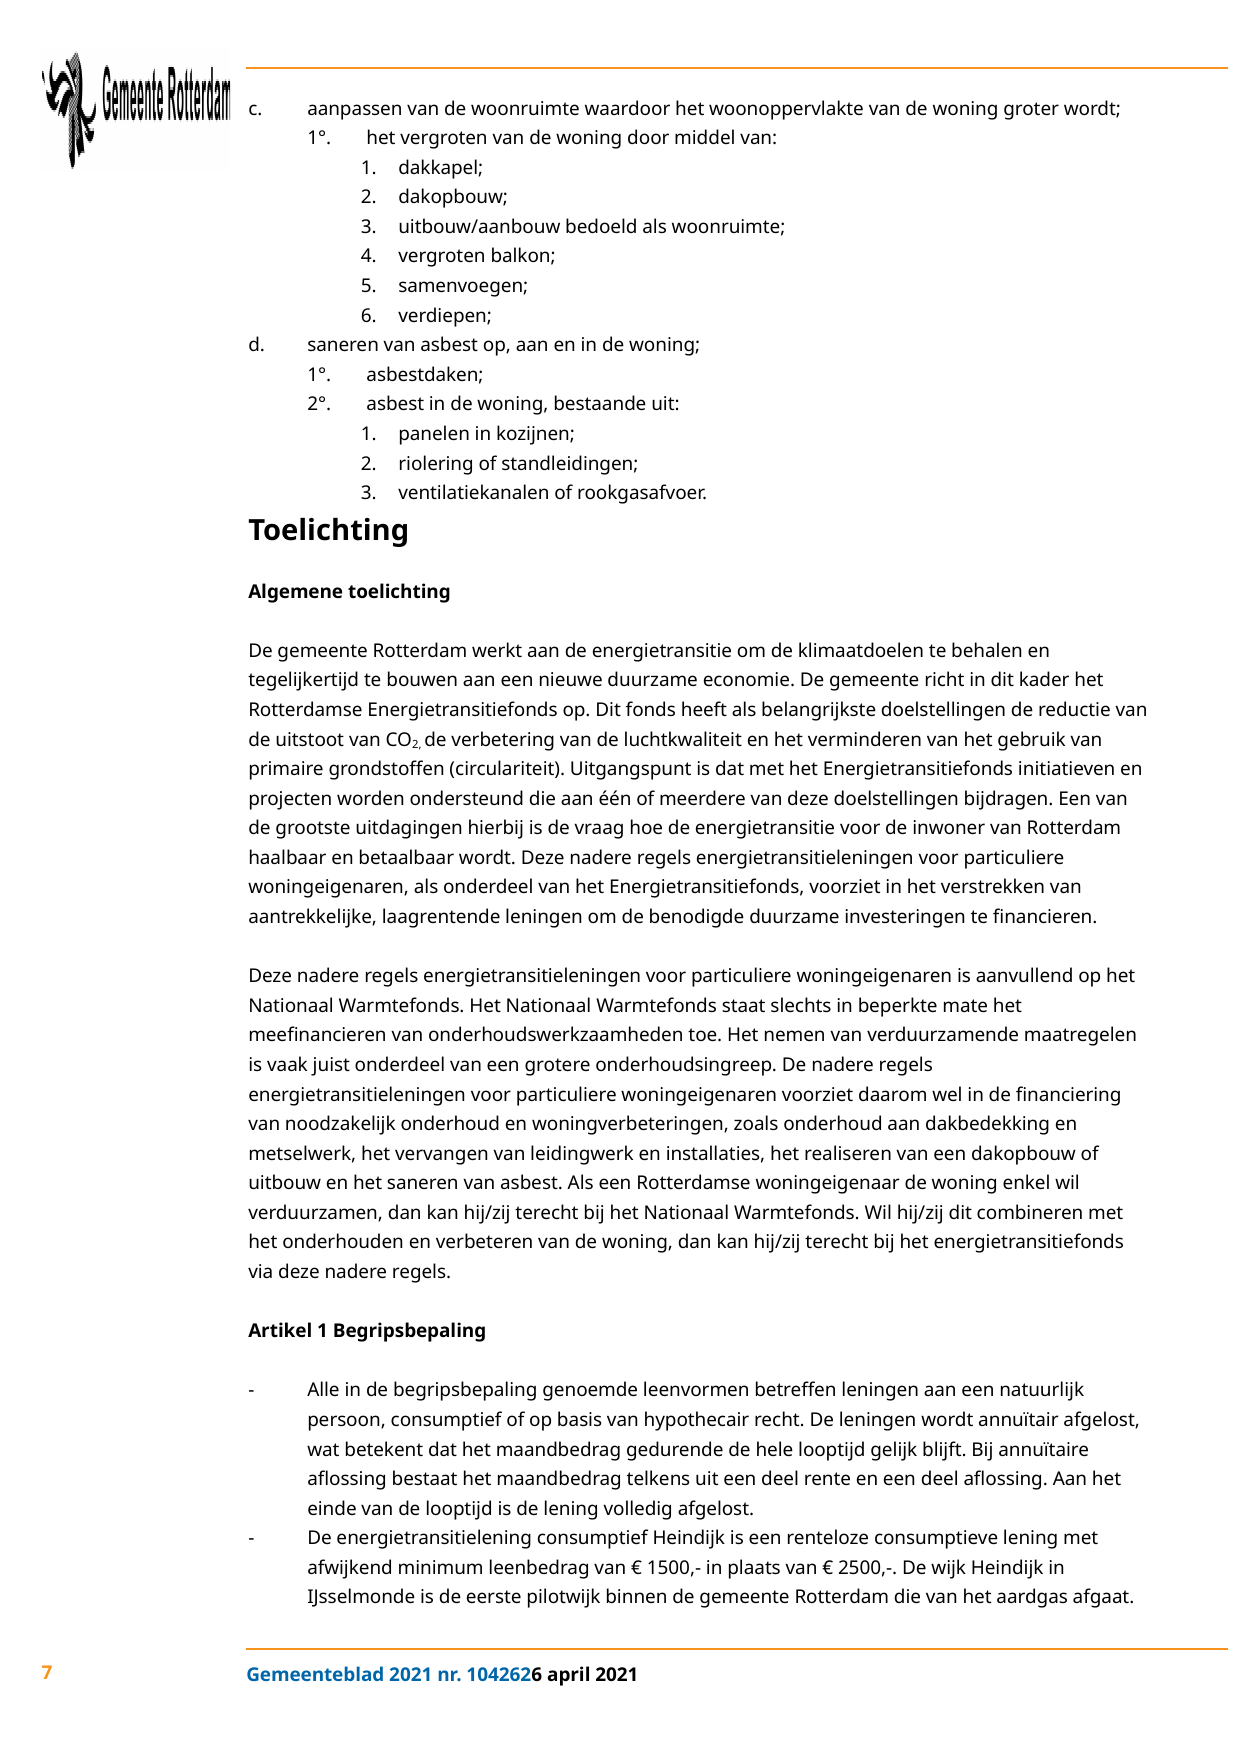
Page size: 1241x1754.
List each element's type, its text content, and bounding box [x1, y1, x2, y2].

list vergroten balkon; [361, 243, 1152, 268]
list aanpassen van de woonruimte waardoor het woonoppervlakte van de woning groter wordt; [248, 95, 1152, 121]
list panelen in kozijnen; [361, 420, 1152, 446]
list verdiepen; [361, 302, 1152, 328]
list asbestdaken; [307, 361, 1152, 387]
list ventilatiekanalen of rookgasafvoer. [361, 479, 1152, 505]
picture [41, 47, 231, 172]
list samenvoegen; [361, 272, 1152, 298]
text Deze nadere regels energietransitieleningen voor particuliere woningeigenaren is aanvullend op het Nationaal Warmtefonds. Het Nationaal Warmtefonds staat slechts in beperkte mate het meefinancieren van onderhoudswerkzaamheden toe. Het nemen van verduurzamende maatregelen is vaak juist onderdeel van een grotere onderhoudsingreep. De nadere regels energietransitieleningen voor particuliere woningeigenaren voorziet daarom wel in de financiering van noodzakelijk onderhoud en woningverbeteringen, zoals onderhoud aan dakbedekking en metselwerk, het vervangen van leidingwerk en installaties, het realiseren van een dakopbouw of uitbouw en het saneren van asbest. Als een Rotterdamse woningeigenaar de woning enkel wil verduurzamen, dan kan hij/zij terecht bij het Nationaal Warmtefonds. Wil hij/zij dit combineren met het onderhouden en verbeteren van de woning, dan kan hij/zij terecht bij het energietransitiefonds via deze nadere regels. [248, 962, 1152, 1284]
list asbest in de woning, bestaande uit: [307, 391, 1152, 416]
text Algemene toelichting [248, 578, 1152, 603]
list uitbouw/aanbouw bedoeld als woonruimte; [361, 213, 1152, 239]
list Alle in de begripsbepaling genoemde leenvormen betreffen leningen aan een natuurlijk persoon, consumptief of op basis van hypothecair recht. De leningen wordt annuïtair afgelost, wat betekent dat het maandbedrag gedurende de hele looptijd gelijk blijft. Bij annuïtaire aflossing bestaat het maandbedrag telkens uit een deel rente en een deel aflossing. Aan het einde van de looptijd is de lening volledig afgelost. [248, 1377, 1152, 1521]
text Artikel 1 Begripsbepaling [248, 1317, 1152, 1343]
list dakopbouw; [361, 183, 1152, 209]
text De gemeente Rotterdam werkt aan de energietransitie om de klimaatdoelen te behalen en tegelijkertijd te bouwen aan een nieuwe duurzame economie. De gemeente richt in dit kader het Rotterdamse Energietransitiefonds op. Dit fonds heeft als belangrijkste doelstellingen de reductie van de uitstoot van CO2, de verbetering van de luchtkwaliteit en het verminderen van het gebruik van primaire grondstoffen (circulariteit). Uitgangspunt is dat met het Energietransitiefonds initiatieven en projecten worden ondersteund die aan één of meerdere van deze doelstellingen bijdragen. Een van de grootste uitdagingen hierbij is de vraag hoe de energietransitie voor de inwoner van Rotterdam haalbaar en betaalbaar wordt. Deze nadere regels energietransitieleningen voor particuliere woningeigenaren, als onderdeel van het Energietransitiefonds, voorziet in het verstrekken van aantrekkelijke, laagrentende leningen om de benodigde duurzame investeringen te financieren. [248, 637, 1152, 929]
list riolering of standleidingen; [361, 450, 1152, 476]
text Toelichting [248, 509, 1152, 549]
list saneren van asbest op, aan en in de woning; [248, 331, 1152, 357]
list het vergroten van de woning door middel van: [307, 124, 1152, 150]
list De energietransitielening consumptief Heindijk is een renteloze consumptieve lening met afwijkend minimum leenbedrag van € 1500,- in plaats van € 2500,-. De wijk Heindijk in IJsselmonde is de eerste pilotwijk binnen de gemeente Rotterdam die van het aardgas afgaat. [248, 1524, 1152, 1609]
list dakkapel; [361, 154, 1152, 180]
